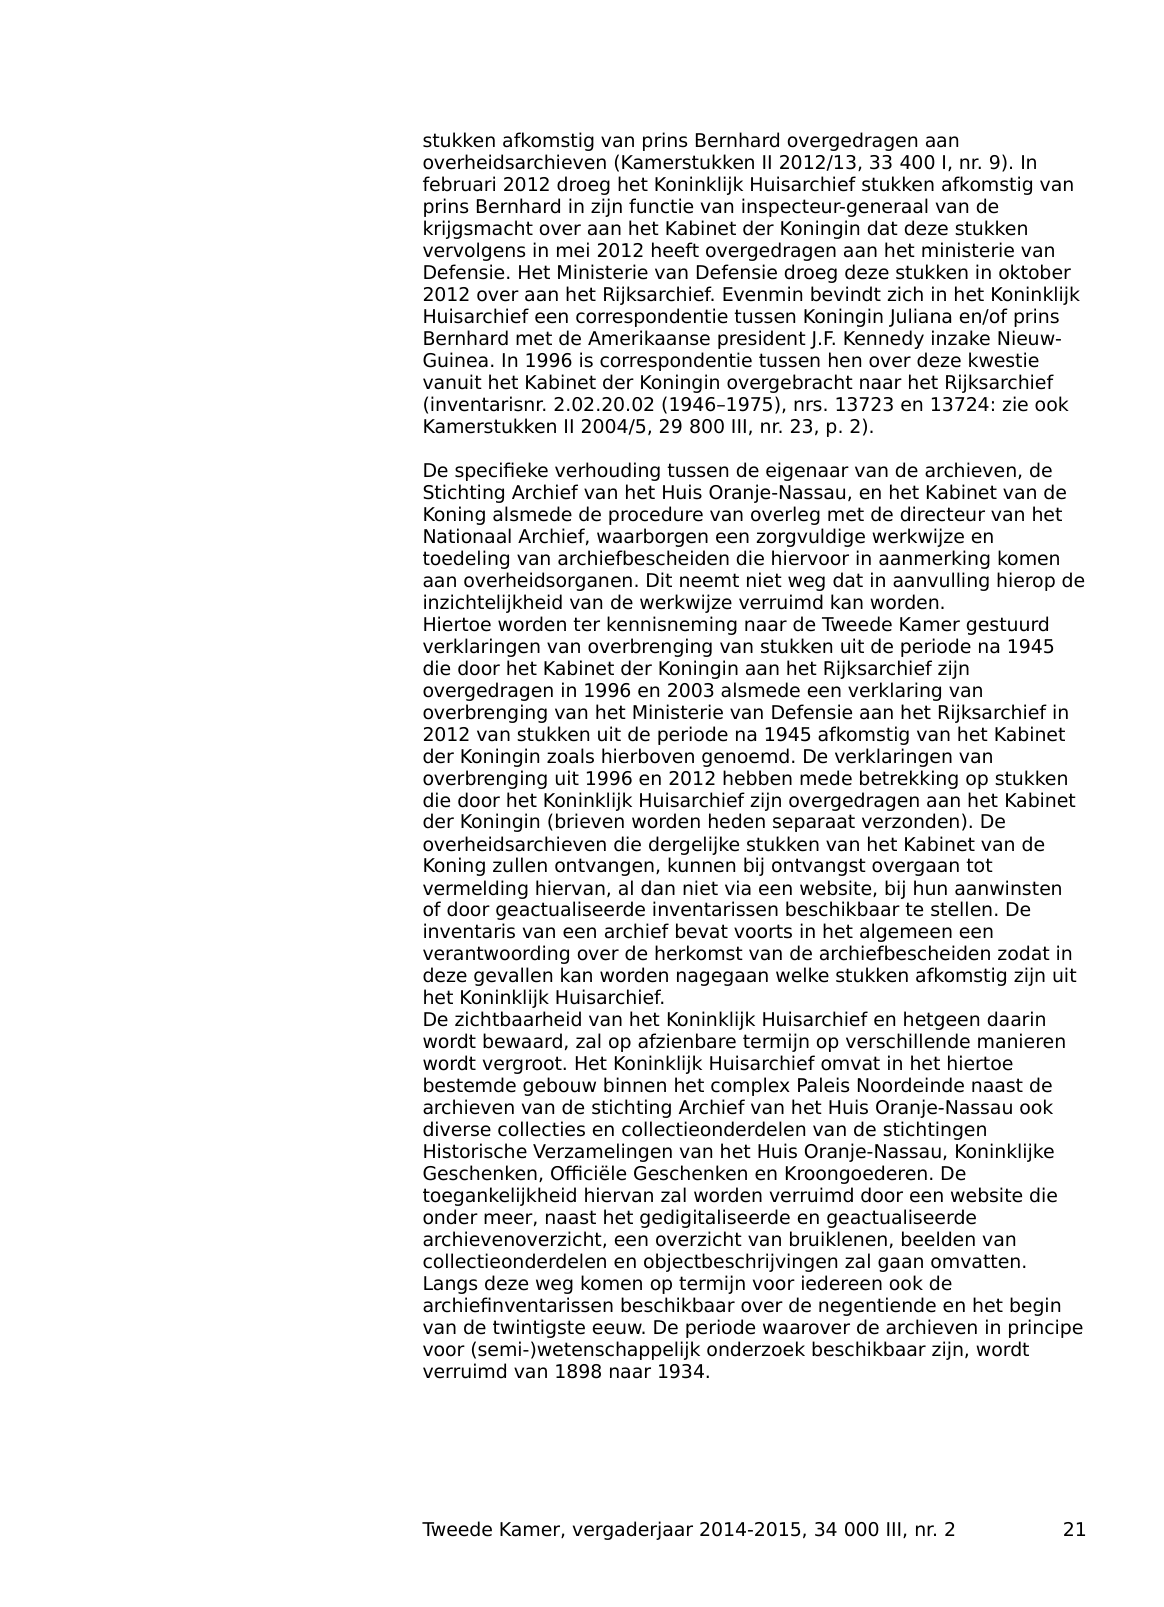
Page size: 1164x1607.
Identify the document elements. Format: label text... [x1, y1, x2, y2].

text De zichtbaarheid van het Koninklijk Huisarchief en hetgeen daarin wordt bewaard, zal op afzienbare termijn op verschillende manieren wordt vergroot. Het Koninklijk Huisarchief omvat in het hiertoe bestemde gebouw binnen het complex Paleis Noordeinde naast de archieven van de stichting Archief van het Huis Oranje-Nassau ook diverse collecties en collectieonderdelen van de stichtingen Historische Verzamelingen van het Huis Oranje-Nassau, Koninklijke Geschenken, Officiële Geschenken en Kroongoederen. De toegankelijkheid hiervan zal worden verruimd door een website die onder meer, naast het gedigitaliseerde en geactualiseerde archievenoverzicht, een overzicht van bruiklenen, beelden van collectieonderdelen en objectbeschrijvingen zal gaan omvatten. Langs deze weg komen op termijn voor iedereen ook de archiefinventarissen beschikbaar over de negentiende en het begin van de twintigste eeuw. De periode waarover de archieven in principe voor (semi-)wetenschappelijk onderzoek beschikbaar zijn, wordt verruimd van 1898 naar 1934. [422, 1009, 1087, 1383]
text De specifieke verhouding tussen de eigenaar van de archieven, de Stichting Archief van het Huis Oranje-Nassau, en het Kabinet van de Koning alsmede de procedure van overleg met de directeur van het Nationaal Archief, waarborgen een zorgvuldige werkwijze en toedeling van archiefbescheiden die hiervoor in aanmerking komen aan overheidsorganen. Dit neemt niet weg dat in aanvulling hierop de inzichtelijkheid van de werkwijze verruimd kan worden. [422, 460, 1087, 614]
text Hiertoe worden ter kennisneming naar de Tweede Kamer gestuurd verklaringen van overbrenging van stukken uit de periode na 1945 die door het Kabinet der Koningin aan het Rijksarchief zijn overgedragen in 1996 en 2003 alsmede een verklaring van overbrenging van het Ministerie van Defensie aan het Rijksarchief in 2012 van stukken uit de periode na 1945 afkomstig van het Kabinet der Koningin zoals hierboven genoemd. De verklaringen van overbrenging uit 1996 en 2012 hebben mede betrekking op stukken die door het Koninklijk Huisarchief zijn overgedragen aan het Kabinet der Koningin (brieven worden heden separaat verzonden). De overheidsarchieven die dergelijke stukken van het Kabinet van de Koning zullen ontvangen, kunnen bij ontvangst overgaan tot vermelding hiervan, al dan niet via een website, bij hun aanwinsten of door geactualiseerde inventarissen beschikbaar te stellen. De inventaris van een archief bevat voorts in het algemeen een verantwoording over de herkomst van de archiefbescheiden zodat in deze gevallen kan worden nagegaan welke stukken afkomstig zijn uit het Koninklijk Huisarchief. [422, 614, 1087, 1009]
text stukken afkomstig van prins Bernhard overgedragen aan overheidsarchieven (Kamerstukken II 2012/13, 33 400 I, nr. 9). In februari 2012 droeg het Koninklijk Huisarchief stukken afkomstig van prins Bernhard in zijn functie van inspecteur-generaal van de krijgsmacht over aan het Kabinet der Koningin dat deze stukken vervolgens in mei 2012 heeft overgedragen aan het ministerie van Defensie. Het Ministerie van Defensie droeg deze stukken in oktober 2012 over aan het Rijksarchief. Evenmin bevindt zich in het Koninklijk Huisarchief een correspondentie tussen Koningin Juliana en/of prins Bernhard met de Amerikaanse president J.F. Kennedy inzake Nieuw-Guinea. In 1996 is correspondentie tussen hen over deze kwestie vanuit het Kabinet der Koningin overgebracht naar het Rijksarchief (inventarisnr. 2.02.20.02 (1946–1975), nrs. 13723 en 13724: zie ook Kamerstukken II 2004/5, 29 800 III, nr. 23, p. 2). [422, 130, 1087, 438]
